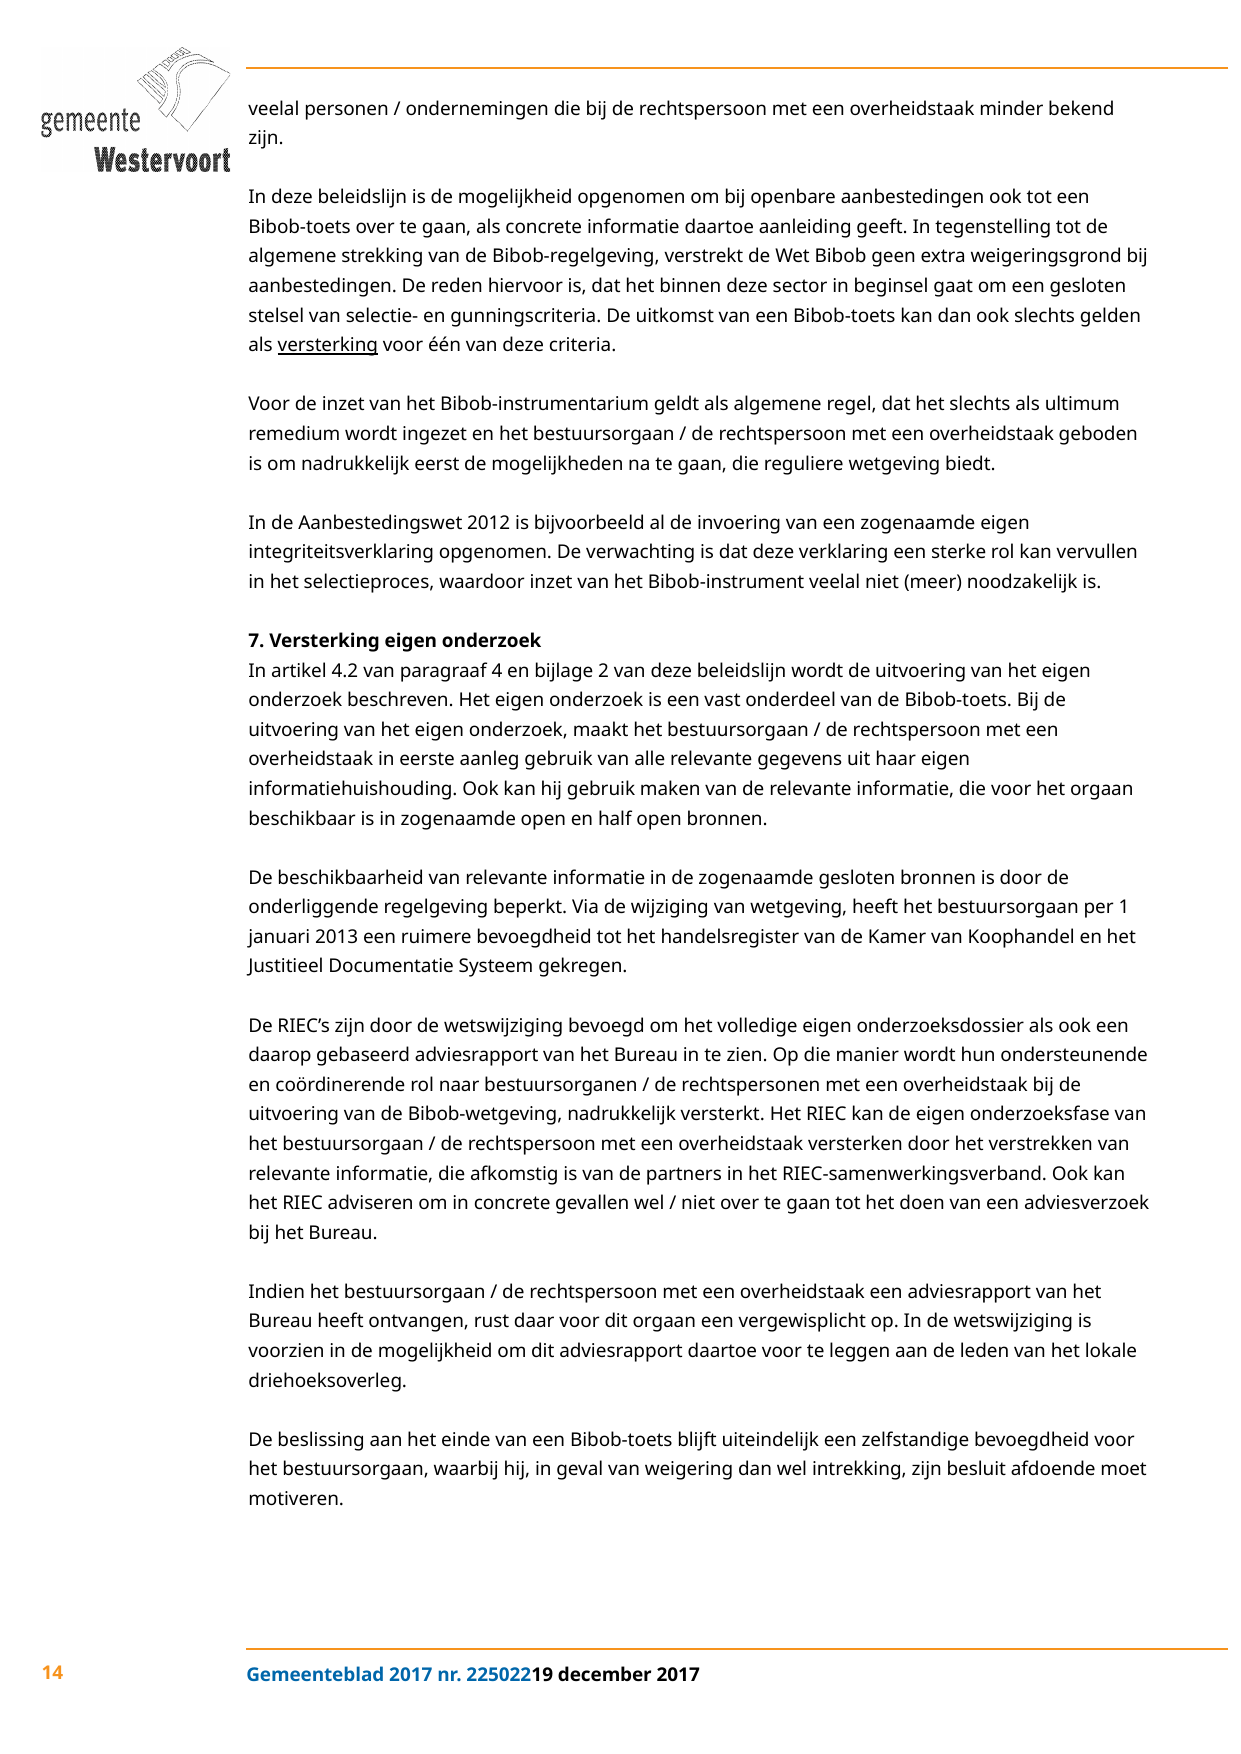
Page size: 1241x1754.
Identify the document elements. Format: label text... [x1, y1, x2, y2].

text Indien het bestuursorgaan / de rechtspersoon met een overheidstaak een adviesrapport van het Bureau heeft ontvangen, rust daar voor dit orgaan een vergewisplicht op. In de wetswijziging is voorzien in de mogelijkheid om dit adviesrapport daartoe voor te leggen aan de leden van het lokale driehoeksoverleg. [248, 1278, 1152, 1393]
text In de Aanbestedingswet 2012 is bijvoorbeeld al de invoering van een zogenaamde eigen integriteitsverklaring opgenomen. De verwachting is dat deze verklaring een sterke rol kan vervullen in het selectieproces, waardoor inzet van het Bibob-instrument veelal niet (meer) noodzakelijk is. [248, 509, 1152, 594]
text veelal personen / ondernemingen die bij de rechtspersoon met een overheidstaak minder bekend zijn. [248, 95, 1152, 150]
text In deze beleidslijn is de mogelijkheid opgenomen om bij openbare aanbestedingen ook tot een Bibob-toets over te gaan, als concrete informatie daartoe aanleiding geeft. In tegenstelling tot de algemene strekking van de Bibob-regelgeving, verstrekt de Wet Bibob geen extra weigeringsgrond bij aanbestedingen. De reden hiervoor is, dat het binnen deze sector in beginsel gaat om een gesloten stelsel van selectie- en gunningscriteria. De uitkomst van een Bibob-toets kan dan ook slechts gelden als versterking voor één van deze criteria. [248, 183, 1152, 357]
text De RIEC’s zijn door de wetswijziging bevoegd om het volledige eigen onderzoeksdossier als ook een daarop gebaseerd adviesrapport van het Bureau in te zien. Op die manier wordt hun ondersteunende en coördinerende rol naar bestuursorganen / de rechtspersonen met een overheidstaak bij de uitvoering van de Bibob-wetgeving, nadrukkelijk versterkt. Het RIEC kan de eigen onderzoeksfase van het bestuursorgaan / de rechtspersoon met een overheidstaak versterken door het verstrekken van relevante informatie, die afkomstig is van de partners in het RIEC-samenwerkingsverband. Ook kan het RIEC adviseren om in concrete gevallen wel / niet over te gaan tot het doen van een adviesverzoek bij het Bureau. [248, 1012, 1152, 1245]
text Voor de inzet van het Bibob-instrumentarium geldt als algemene regel, dat het slechts als ultimum remedium wordt ingezet en het bestuursorgaan / de rechtspersoon met een overheidstaak geboden is om nadrukkelijk eerst de mogelijkheden na te gaan, die reguliere wetgeving biedt. [248, 391, 1152, 476]
picture [41, 47, 231, 172]
text In artikel 4.2 van paragraaf 4 en bijlage 2 van deze beleidslijn wordt de uitvoering van het eigen onderzoek beschreven. Het eigen onderzoek is een vast onderdeel van de Bibob-toets. Bij de uitvoering van het eigen onderzoek, maakt het bestuursorgaan / de rechtspersoon met een overheidstaak in eerste aanleg gebruik van alle relevante gegevens uit haar eigen informatiehuishouding. Ook kan hij gebruik maken van de relevante informatie, die voor het orgaan beschikbaar is in zogenaamde open en half open bronnen. [248, 657, 1152, 831]
text 7. Versterking eigen onderzoek [248, 627, 1152, 653]
text De beschikbaarheid van relevante informatie in de zogenaamde gesloten bronnen is door de onderliggende regelgeving beperkt. Via de wijziging van wetgeving, heeft het bestuursorgaan per 1 januari 2013 een ruimere bevoegdheid tot het handelsregister van de Kamer van Koophandel en het Justitieel Documentatie Systeem gekregen. [248, 864, 1152, 978]
text De beslissing aan het einde van een Bibob-toets blijft uiteindelijk een zelfstandige bevoegdheid voor het bestuursorgaan, waarbij hij, in geval van weigering dan wel intrekking, zijn besluit afdoende moet motiveren. [248, 1426, 1152, 1511]
